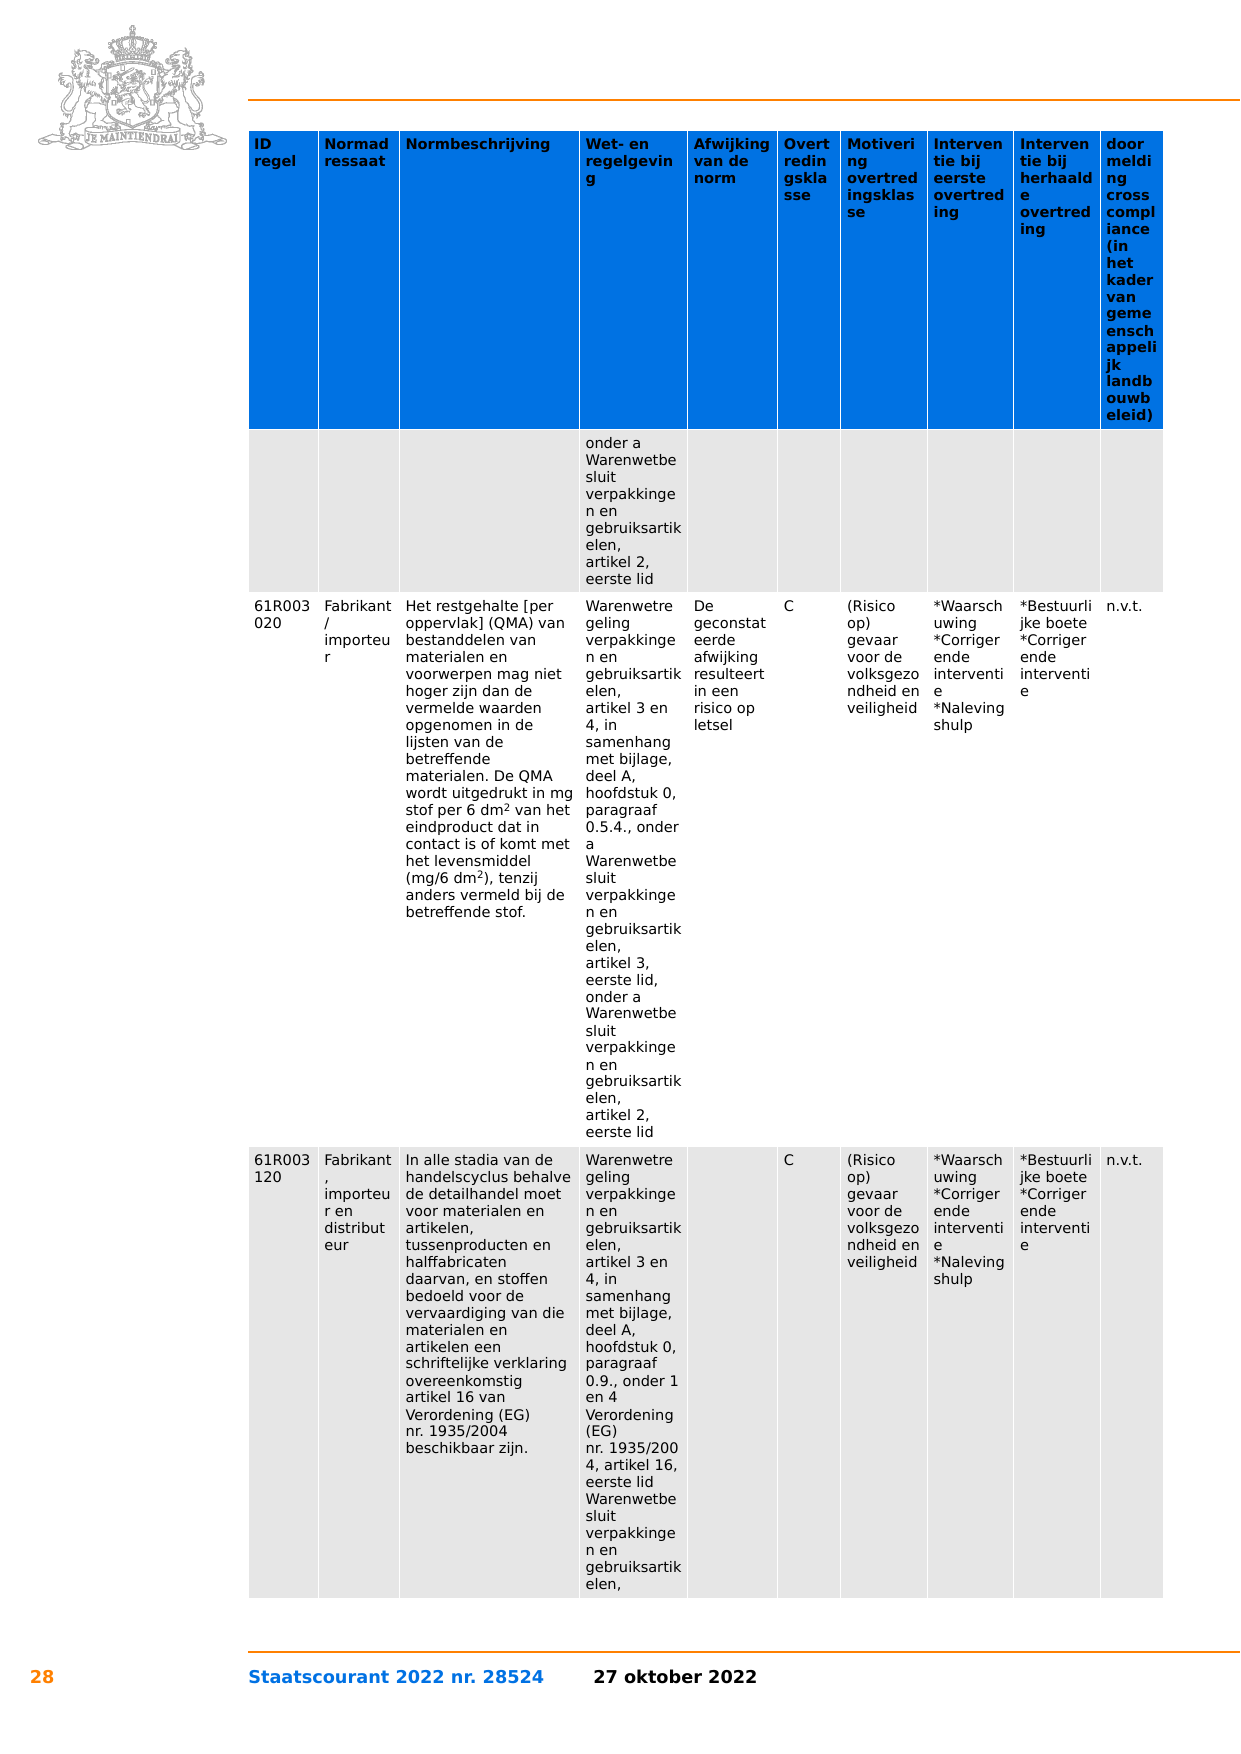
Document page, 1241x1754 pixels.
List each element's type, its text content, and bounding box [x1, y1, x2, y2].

table_header Normadressaat [319, 131, 399, 429]
table_cell Warenwetregeling verpakkingen en gebruiksartikelen, artikel 3 en 4, in samenhang met bijlage, deel A, hoofdstuk 0, paragraaf 0.9., onder 1 en 4 Verordening (EG) nr. 1935/2004, artikel 16, eerste lid Warenwetbesluit verpakkingen en gebruiksartikelen, [580, 1147, 687, 1598]
table_cell 61R003120 [249, 1147, 318, 1598]
table_cell n.v.t. [1101, 593, 1163, 1146]
table_cell [928, 430, 1013, 592]
table_cell [688, 430, 777, 592]
table_header Normbeschrijving [400, 131, 579, 429]
table_cell (Risico op) gevaar voor de volksgezondheid en veiligheid [841, 593, 927, 1146]
table_header Wet- en regelgeving [580, 131, 687, 429]
table_cell [778, 430, 840, 592]
table_cell n.v.t. [1101, 1147, 1163, 1598]
table_cell [319, 430, 399, 592]
table_cell C [778, 593, 840, 1146]
table_cell De geconstateerde afwijking resulteert in een risico op letsel [688, 593, 777, 1146]
table_cell [841, 430, 927, 592]
table_cell *Waarschuwing *Corrigerende interventie *Nalevingshulp [928, 1147, 1013, 1598]
table_cell [1014, 430, 1100, 592]
table_header Motivering overtredingsklasse [841, 131, 927, 429]
table_cell C [778, 1147, 840, 1598]
table_cell *Waarschuwing *Corrigerende interventie *Nalevingshulp [928, 593, 1013, 1146]
table_header doormelding cross compliance (in het kader van gemeenschappelijk landbouwbeleid) [1101, 131, 1163, 429]
table_cell Het restgehalte [per oppervlak] (QMA) van bestanddelen van materialen en voorwerpen mag niet hoger zijn dan de vermelde waarden opgenomen in de lijsten van de betreffende materialen. De QMA wordt uitgedrukt in mg stof per 6 dm2 van het eindproduct dat in contact is of komt met het levensmiddel (mg/6 dm2), tenzij anders vermeld bij de betreffende stof. [400, 593, 579, 1146]
table_cell Warenwetregeling verpakkingen en gebruiksartikelen, artikel 3 en 4, in samenhang met bijlage, deel A, hoofdstuk 0, paragraaf 0.5.4., onder a Warenwetbesluit verpakkingen en gebruiksartikelen, artikel 3, eerste lid, onder a Warenwetbesluit verpakkingen en gebruiksartikelen, artikel 2, eerste lid [580, 593, 687, 1146]
table_cell In alle stadia van de handelscyclus behalve de detailhandel moet voor materialen en artikelen, tussenproducten en halffabricaten daarvan, en stoffen bedoeld voor de vervaardiging van die materialen en artikelen een schriftelijke verklaring overeenkomstig artikel 16 van Verordening (EG) nr. 1935/2004 beschikbaar zijn. [400, 1147, 579, 1598]
table_cell Fabrikant / importeur [319, 593, 399, 1146]
table_cell [249, 430, 318, 592]
picture [38, 25, 227, 150]
table_cell [1101, 430, 1163, 592]
table_cell onder a Warenwetbesluit verpakkingen en gebruiksartikelen, artikel 2, eerste lid [580, 430, 687, 592]
table_cell 61R003020 [249, 593, 318, 1146]
table_cell *Bestuurlijke boete *Corrigerende interventie [1014, 1147, 1100, 1598]
table_cell (Risico op) gevaar voor de volksgezondheid en veiligheid [841, 1147, 927, 1598]
table_header Overtredingsklasse [778, 131, 840, 429]
table_header ID regel [249, 131, 318, 429]
table_header Afwijking van de norm [688, 131, 777, 429]
table_header Interventie bij eerste overtreding [928, 131, 1013, 429]
table_cell [400, 430, 579, 592]
table_cell Fabrikant, importeur en distributeur [319, 1147, 399, 1598]
table_header Interventie bij herhaalde overtreding [1014, 131, 1100, 429]
table_cell *Bestuurlijke boete *Corrigerende interventie [1014, 593, 1100, 1146]
table_cell [688, 1147, 777, 1598]
